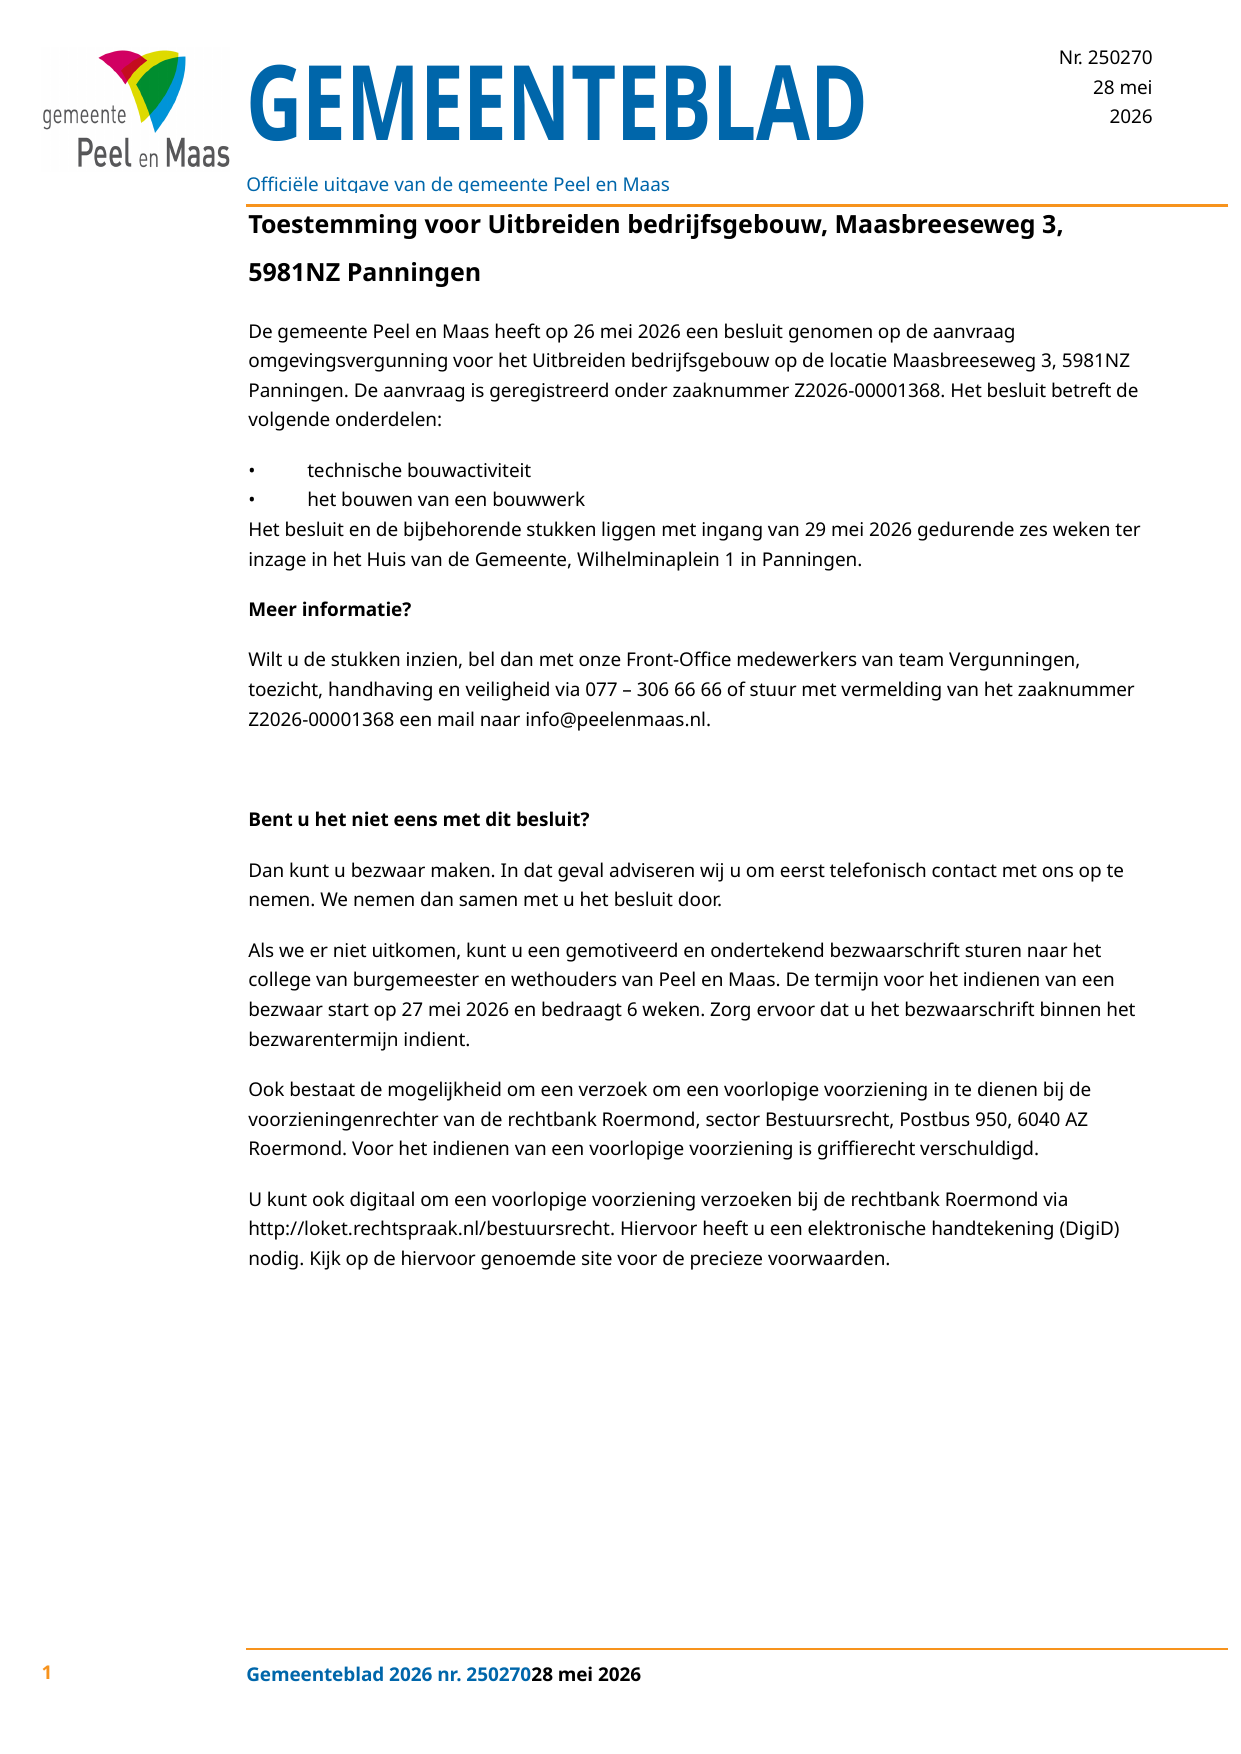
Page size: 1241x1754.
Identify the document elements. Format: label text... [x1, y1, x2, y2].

list technische bouwactiviteit [248, 457, 1152, 483]
text Bent u het niet eens met dit besluit? [248, 807, 1152, 832]
text Het besluit en de bijbehorende stukken liggen met ingang van 29 mei 2026 gedurende zes weken ter inzage in het Huis van de Gemeente, Wilhelminaplein 1 in Panningen. [248, 516, 1152, 572]
text Wilt u de stukken inzien, bel dan met onze Front-Office medewerkers van team Vergunningen, toezicht, handhaving en veiligheid via 077 – 306 66 66 of stuur met vermelding van het zaaknummer Z2026-00001368 een mail naar info@peelenmaas.nl. [248, 647, 1152, 732]
text Ook bestaat de mogelijkheid om een verzoek om een voorlopige voorziening in te dienen bij de voorzieningenrechter van de rechtbank Roermond, sector Bestuursrecht, Postbus 950, 6040 AZ Roermond. Voor het indienen van een voorlopige voorziening is griffierecht verschuldigd. [248, 1076, 1152, 1161]
text Meer informatie? [248, 596, 1152, 622]
text U kunt ook digitaal om een voorlopige voorziening verzoeken bij de rechtbank Roermond via http://loket.rechtspraak.nl/bestuursrecht. Hiervoor heeft u een elektronische handtekening (DigiD) nodig. Kijk op de hiervoor genoemde site voor de precieze voorwaarden. [248, 1186, 1152, 1271]
text De gemeente Peel en Maas heeft op 26 mei 2026 een besluit genomen op de aanvraag omgevingsvergunning voor het Uitbreiden bedrijfsgebouw op de locatie Maasbreeseweg 3, 5981NZ Panningen. De aanvraag is geregistreerd onder zaaknummer Z2026-00001368. Het besluit betreft de volgende onderdelen: [248, 318, 1152, 432]
text Toestemming voor Uitbreiden bedrijfsgebouw, Maasbreeseweg 3, 5981NZ Panningen [248, 207, 1152, 288]
list het bouwen van een bouwwerk [248, 487, 1152, 512]
picture [41, 47, 231, 172]
text Als we er niet uitkomen, kunt u een gemotiveerd en ondertekend bezwaarschrift sturen naar het college van burgemeester en wethouders van Peel en Maas. De termijn voor het indienen van een bezwaar start op 27 mei 2026 en bedraagt 6 weken. Zorg ervoor dat u het bezwaarschrift binnen het bezwarentermijn indient. [248, 937, 1152, 1052]
text Dan kunt u bezwaar maken. In dat geval adviseren wij u om eerst telefonisch contact met ons op te nemen. We nemen dan samen met u het besluit door. [248, 857, 1152, 912]
